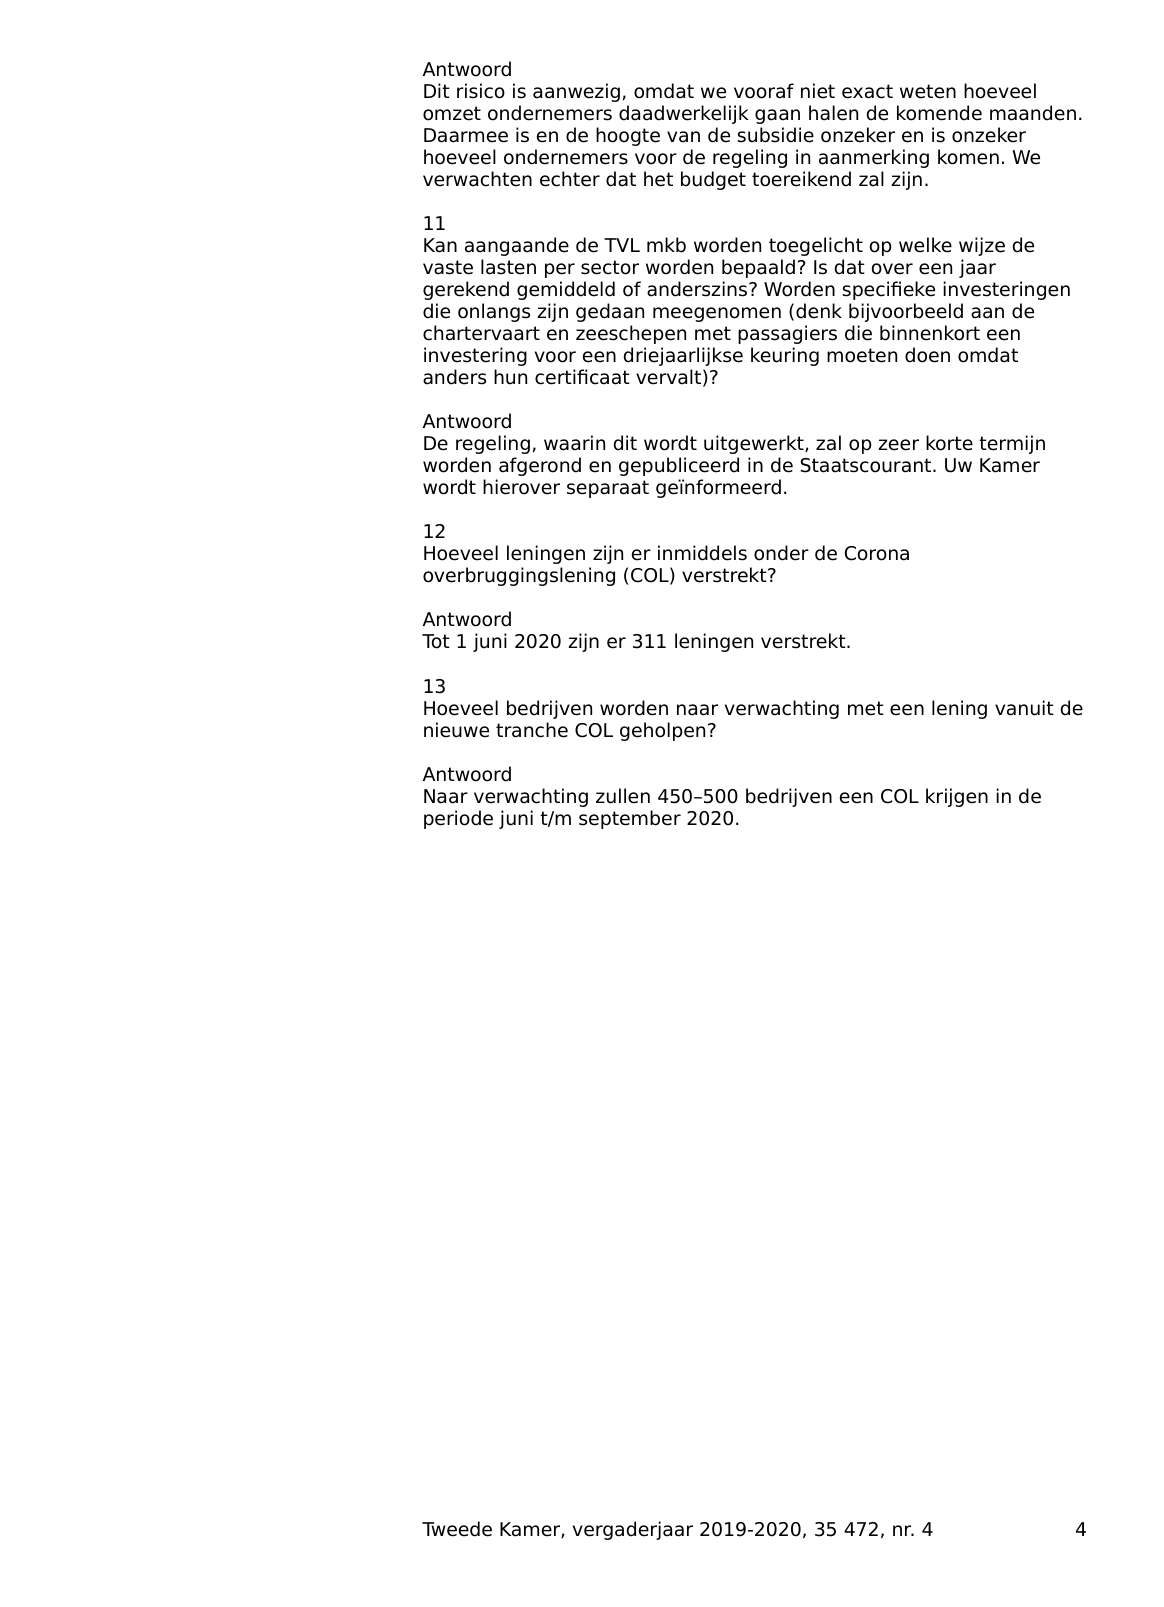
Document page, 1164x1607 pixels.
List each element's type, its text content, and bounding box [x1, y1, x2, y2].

text Antwoord [422, 764, 1087, 786]
text 13 [422, 676, 1087, 697]
text Kan aangaande de TVL mkb worden toegelicht op welke wijze de vaste lasten per sector worden bepaald? Is dat over een jaar gerekend gemiddeld of anderszins? Worden specifieke investeringen die onlangs zijn gedaan meegenomen (denk bijvoorbeeld aan de chartervaart en zeeschepen met passagiers die binnenkort een investering voor een driejaarlijkse keuring moeten doen omdat anders hun certificaat vervalt)? [422, 235, 1087, 389]
text Hoeveel bedrijven worden naar verwachting met een lening vanuit de nieuwe tranche COL geholpen? [422, 697, 1087, 741]
text Antwoord [422, 59, 1087, 81]
text Antwoord [422, 411, 1087, 433]
text De regeling, waarin dit wordt uitgewerkt, zal op zeer korte termijn worden afgerond en gepubliceerd in de Staatscourant. Uw Kamer wordt hierover separaat geïnformeerd. [422, 433, 1087, 499]
text 11 [422, 213, 1087, 235]
text Hoeveel leningen zijn er inmiddels onder de Corona overbruggingslening (COL) verstrekt? [422, 543, 1087, 587]
text Antwoord [422, 609, 1087, 631]
text Naar verwachting zullen 450–500 bedrijven een COL krijgen in de periode juni t/m september 2020. [422, 786, 1087, 829]
text Tot 1 juni 2020 zijn er 311 leningen verstrekt. [422, 631, 1087, 653]
text 12 [422, 521, 1087, 543]
text Dit risico is aanwezig, omdat we vooraf niet exact weten hoeveel omzet ondernemers daadwerkelijk gaan halen de komende maanden. Daarmee is en de hoogte van de subsidie onzeker en is onzeker hoeveel ondernemers voor de regeling in aanmerking komen. We verwachten echter dat het budget toereikend zal zijn. [422, 81, 1087, 191]
